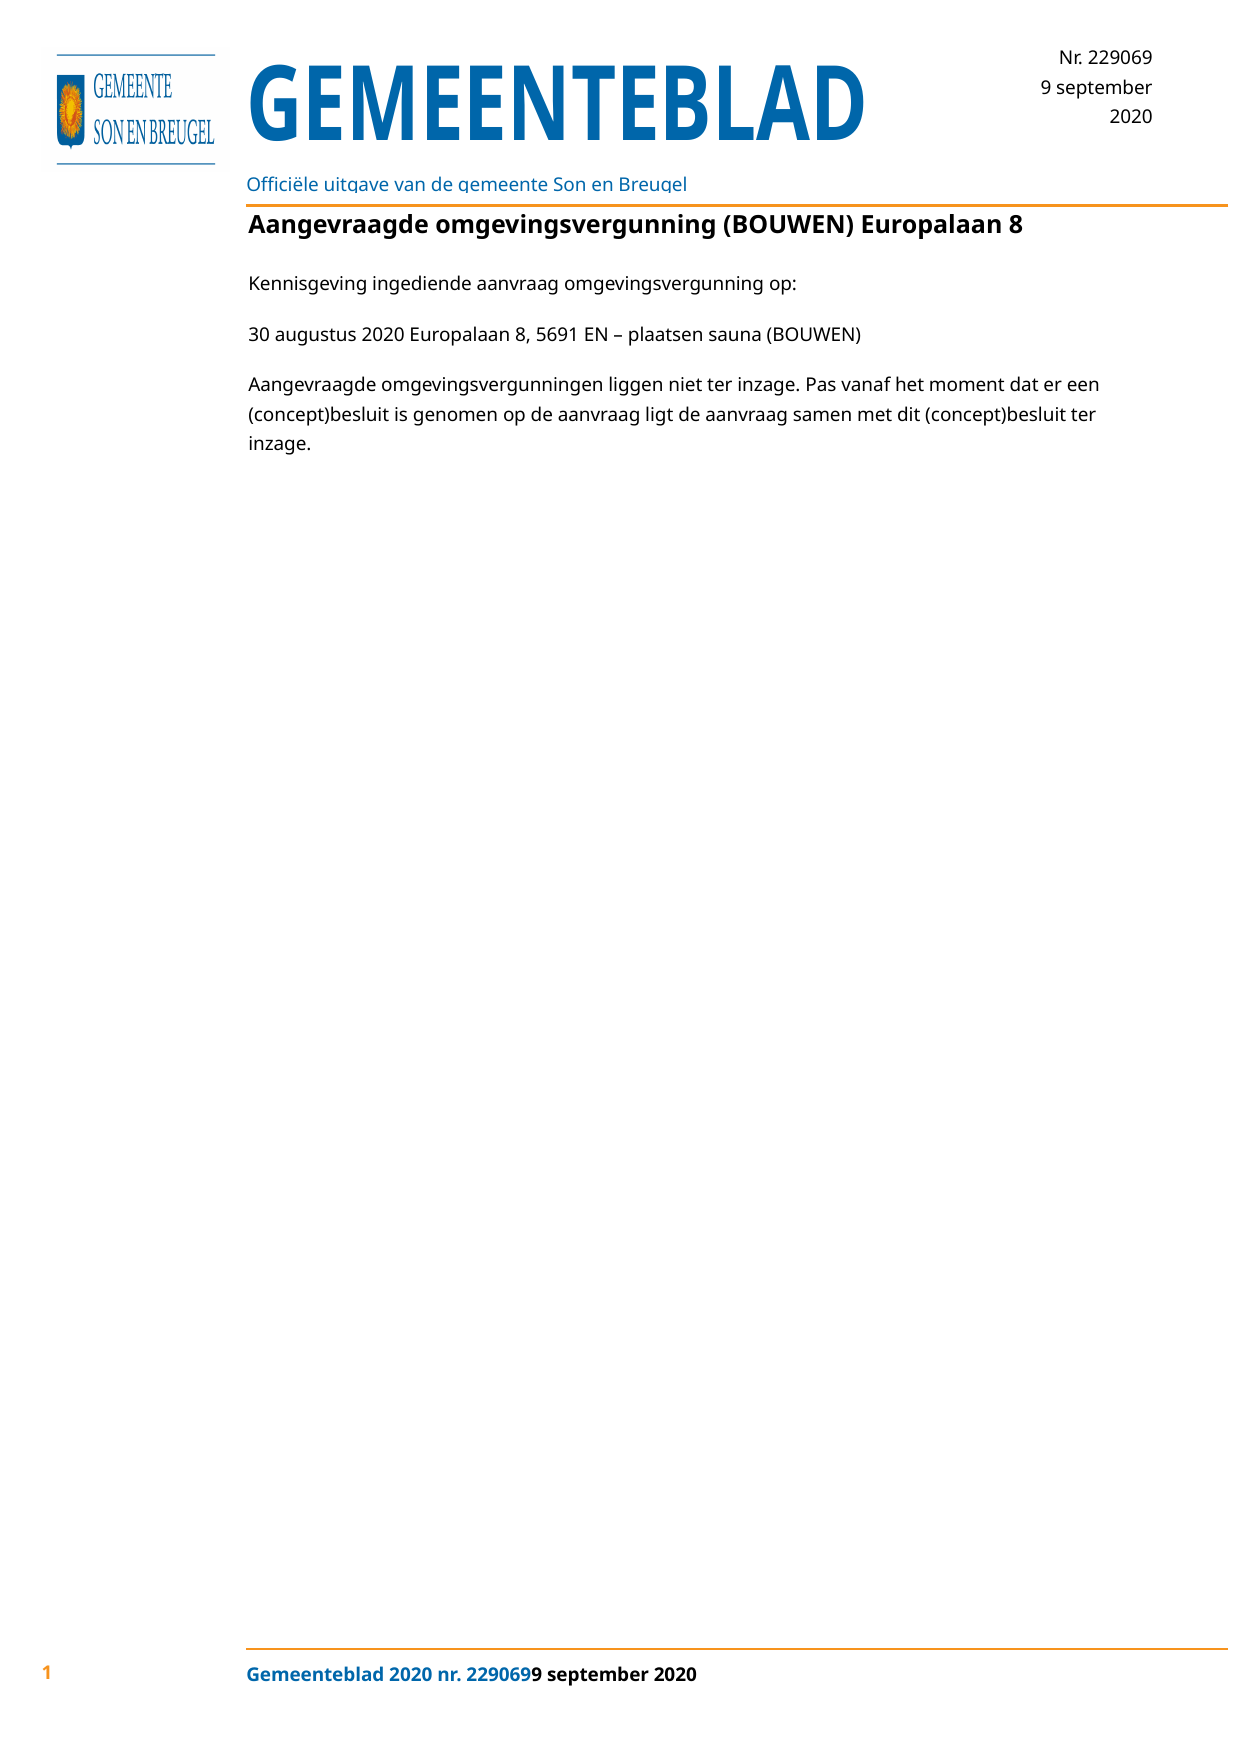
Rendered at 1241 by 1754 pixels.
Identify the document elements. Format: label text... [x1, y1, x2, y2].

picture [41, 47, 231, 172]
text Aangevraagde omgevingsvergunningen liggen niet ter inzage. Pas vanaf het moment dat er een (concept)besluit is genomen op de aanvraag ligt de aanvraag samen met dit (concept)besluit ter inzage. [248, 371, 1152, 456]
text Kennisgeving ingediende aanvraag omgevingsvergunning op: [248, 270, 1152, 296]
text Aangevraagde omgevingsvergunning (BOUWEN) Europalaan 8 [248, 207, 1152, 241]
text 30 augustus 2020 Europalaan 8, 5691 EN – plaatsen sauna (BOUWEN) [248, 321, 1152, 346]
